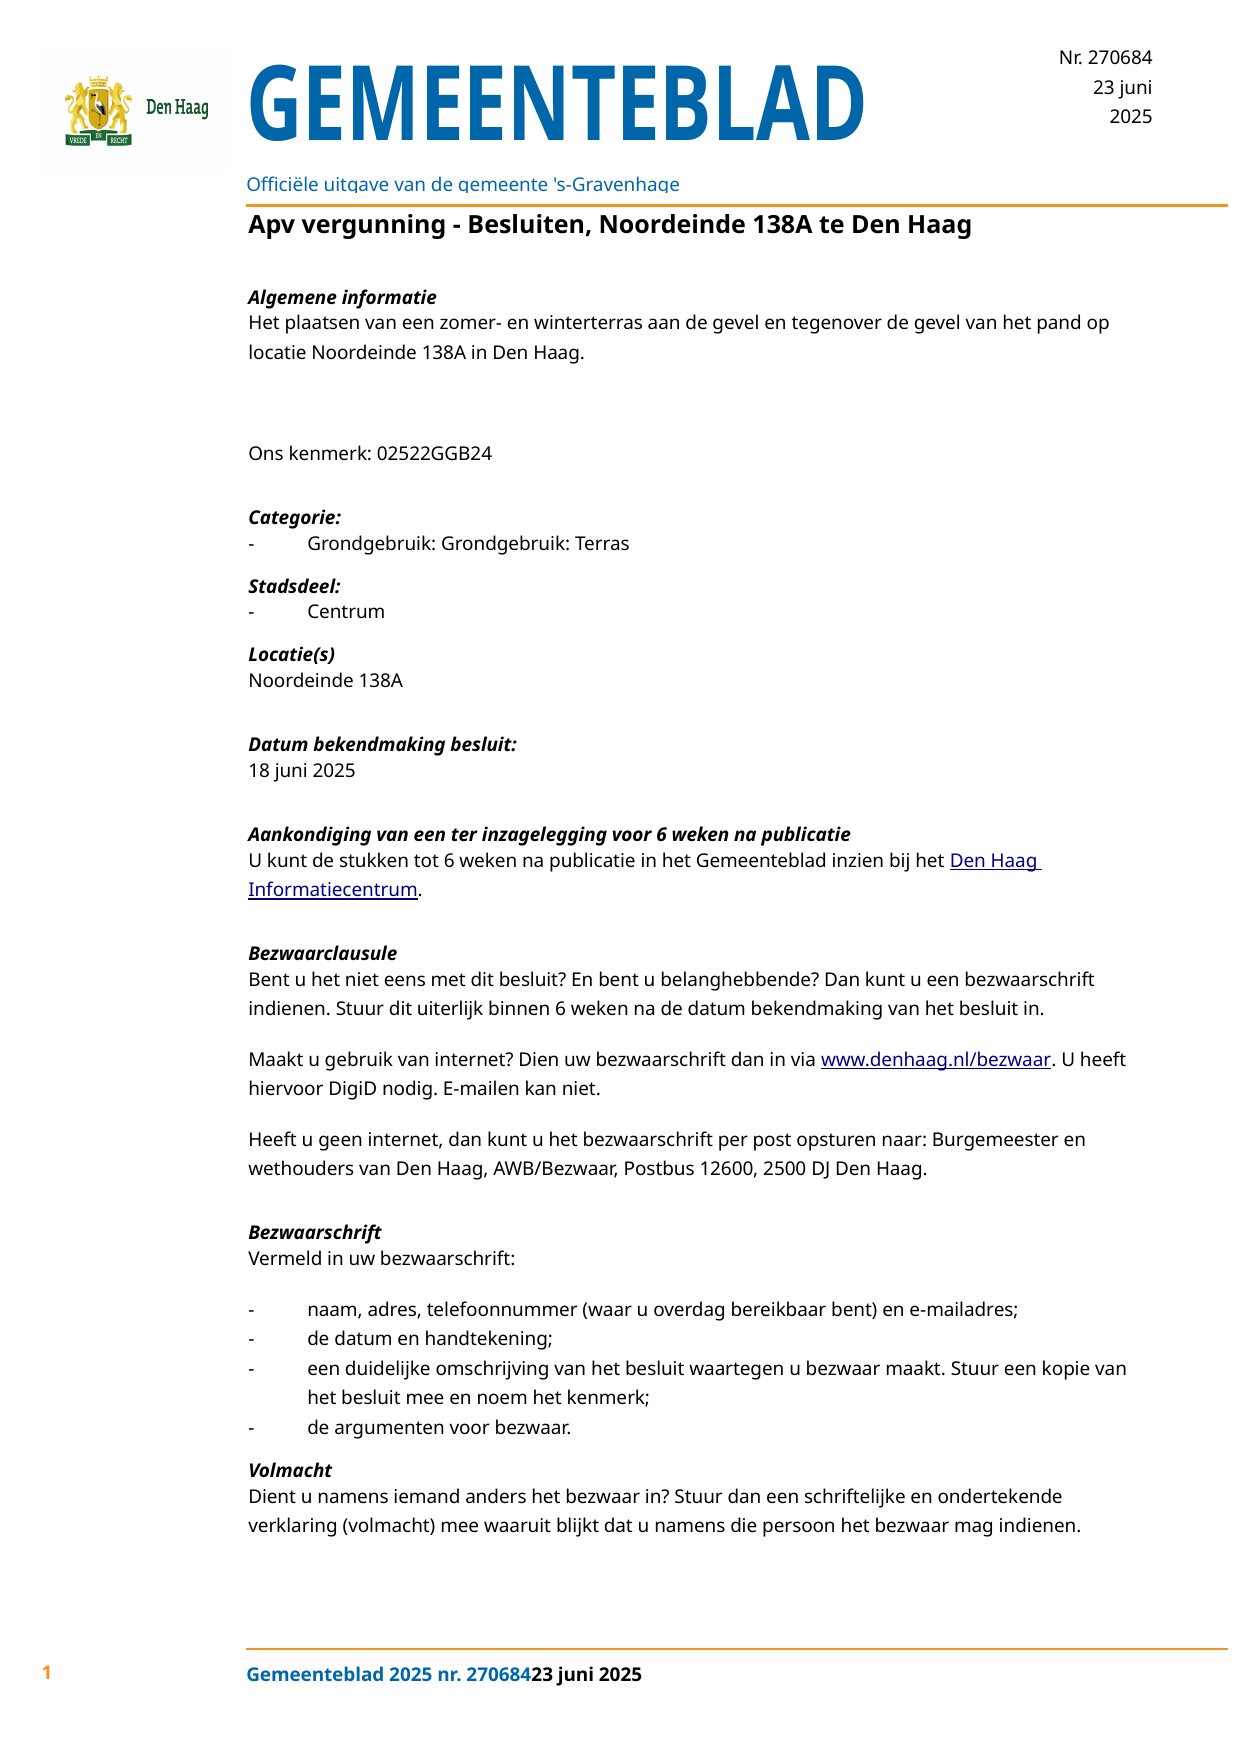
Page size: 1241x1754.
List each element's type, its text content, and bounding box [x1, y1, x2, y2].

text Heeft u geen internet, dan kunt u het bezwaarschrift per post opsturen naar: Burgemeester en wethouders van Den Haag, AWB/Bezwaar, Postbus 12600, 2500 DJ Den Haag. [248, 1126, 1152, 1181]
text Categorie: [248, 504, 1152, 530]
picture [41, 47, 231, 172]
list een duidelijke omschrijving van het besluit waartegen u bezwaar maakt. Stuur een kopie van het besluit mee en noem het kenmerk; [248, 1355, 1152, 1410]
text Noordeinde 138A [248, 667, 1152, 693]
text Maakt u gebruik van internet? Dien uw bezwaarschrift dan in via www.denhaag.nl/bezwaar. U heeft hiervoor DigiD nodig. E-mailen kan niet. [248, 1046, 1152, 1101]
text Ons kenmerk: 02522GGB24 [248, 440, 1152, 466]
text Bezwaarclausule [248, 940, 1152, 966]
text Aankondiging van een ter inzagelegging voor 6 weken na publicatie [248, 821, 1152, 847]
text Volmacht [248, 1457, 1152, 1483]
text U kunt de stukken tot 6 weken na publicatie in het Gemeenteblad inzien bij het Den Haag Informatiecentrum. [248, 847, 1152, 902]
text Het plaatsen van een zomer- en winterterras aan de gevel en tegenover de gevel van het pand op locatie Noordeinde 138A in Den Haag. [248, 309, 1152, 365]
list naam, adres, telefoonnummer (waar u overdag bereikbaar bent) en e-mailadres; [248, 1296, 1152, 1321]
text Bent u het niet eens met dit besluit? En bent u belanghebbende? Dan kunt u een bezwaarschrift indienen. Stuur dit uiterlijk binnen 6 weken na de datum bekendmaking van het besluit in. [248, 966, 1152, 1021]
text Bezwaarschrift [248, 1219, 1152, 1245]
text Vermeld in uw bezwaarschrift: [248, 1245, 1152, 1271]
text Apv vergunning - Besluiten, Noordeinde 138A te Den Haag [248, 207, 1152, 241]
list Grondgebruik: Grondgebruik: Terras [248, 530, 1152, 555]
text 18 juni 2025 [248, 757, 1152, 783]
list de datum en handtekening; [248, 1325, 1152, 1351]
text Datum bekendmaking besluit: [248, 731, 1152, 757]
text Stadsdeel: [248, 573, 1152, 598]
text Dient u namens iemand anders het bezwaar in? Stuur dan een schriftelijke en ondertekende verklaring (volmacht) mee waaruit blijkt dat u namens die persoon het bezwaar mag indienen. [248, 1483, 1152, 1538]
text Algemene informatie [248, 284, 1152, 309]
list Centrum [248, 598, 1152, 624]
list de argumenten voor bezwaar. [248, 1414, 1152, 1440]
text Locatie(s) [248, 642, 1152, 667]
